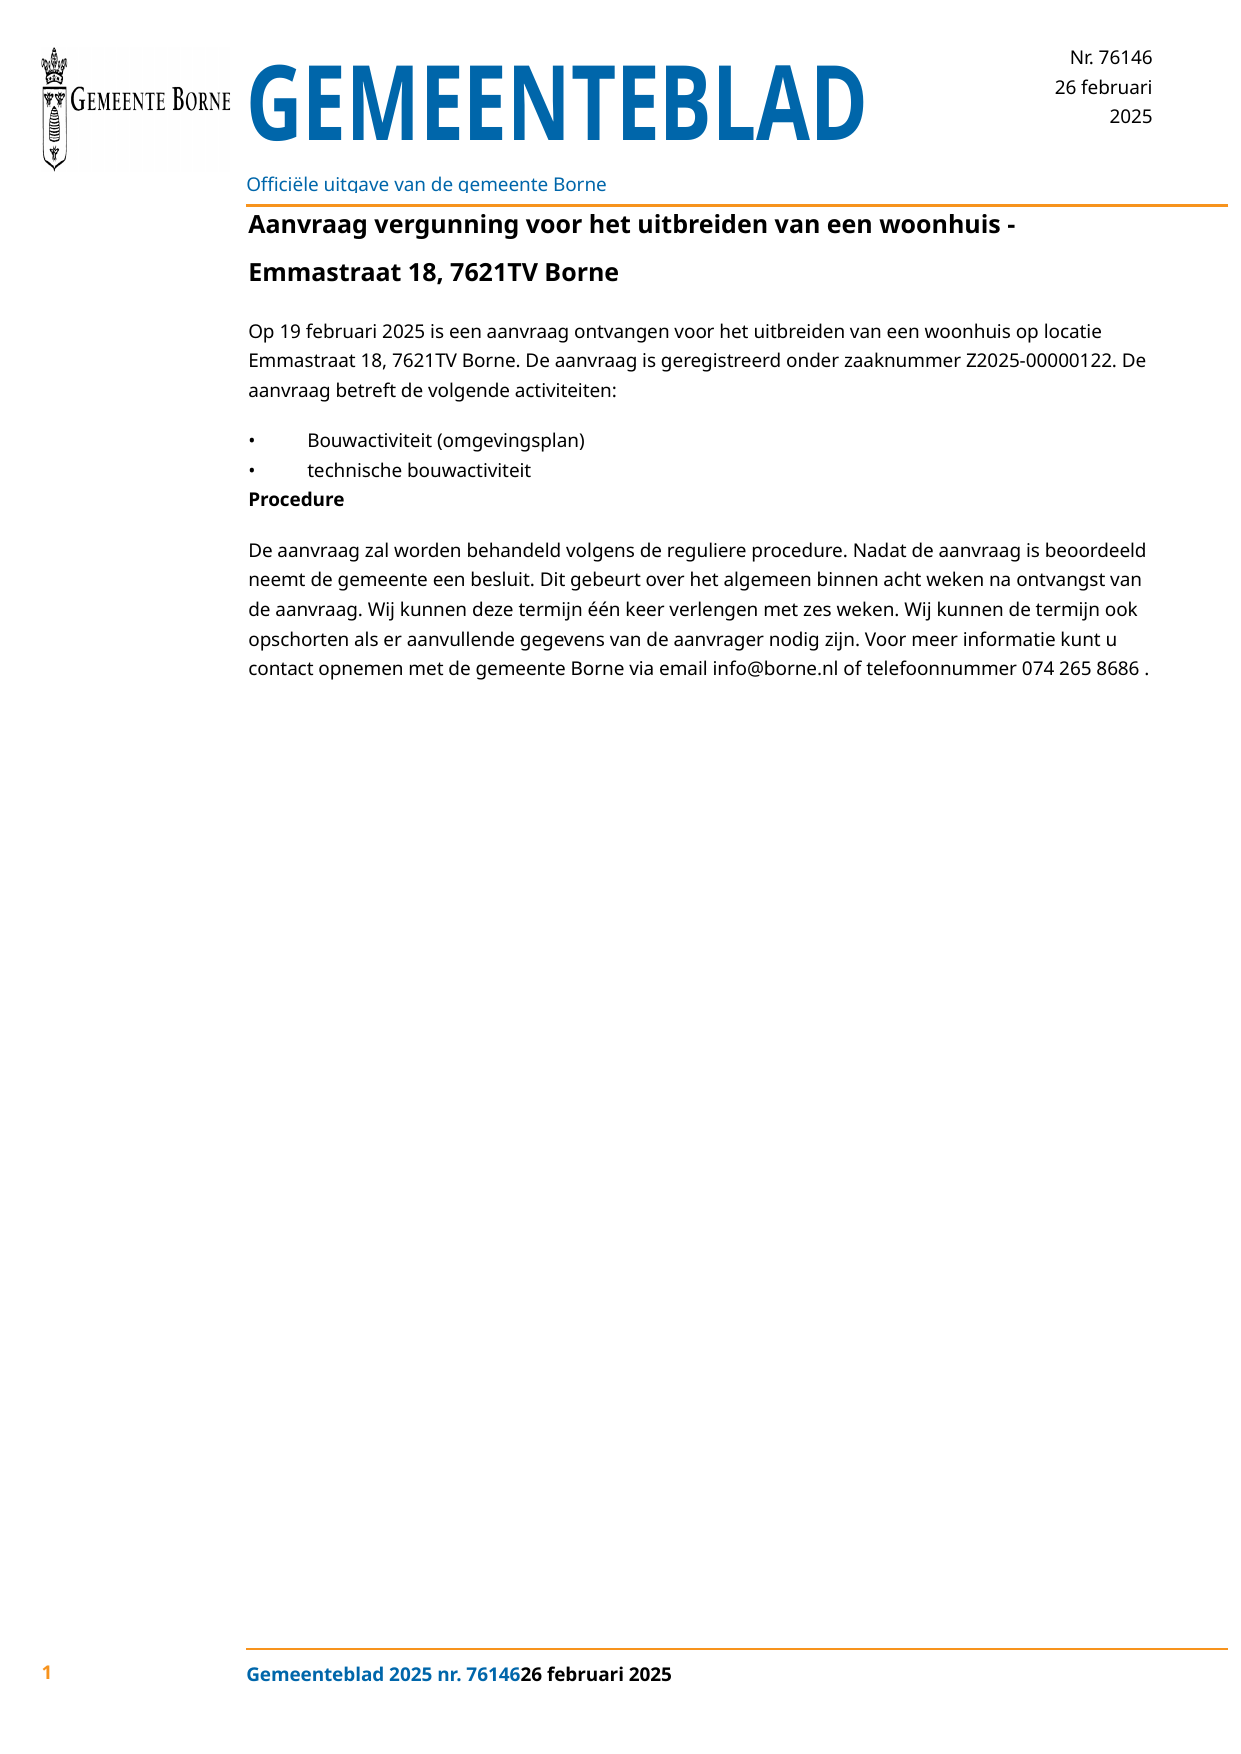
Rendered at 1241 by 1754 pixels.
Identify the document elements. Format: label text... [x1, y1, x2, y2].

text Procedure [248, 487, 1152, 512]
text De aanvraag zal worden behandeld volgens de reguliere procedure. Nadat de aanvraag is beoordeeld neemt de gemeente een besluit. Dit gebeurt over het algemeen binnen acht weken na ontvangst van de aanvraag. Wij kunnen deze termijn één keer verlengen met zes weken. Wij kunnen de termijn ook opschorten als er aanvullende gegevens van de aanvrager nodig zijn. Voor meer informatie kunt u contact opnemen met de gemeente Borne via email info@borne.nl of telefoonnummer 074 265 8686 . [248, 537, 1152, 681]
list technische bouwactiviteit [248, 457, 1152, 483]
list Bouwactiviteit (omgevingsplan) [248, 427, 1152, 453]
picture [41, 47, 231, 172]
text Op 19 februari 2025 is een aanvraag ontvangen voor het uitbreiden van een woonhuis op locatie Emmastraat 18, 7621TV Borne. De aanvraag is geregistreerd onder zaaknummer Z2025-00000122. De aanvraag betreft de volgende activiteiten: [248, 318, 1152, 403]
text Aanvraag vergunning voor het uitbreiden van een woonhuis - Emmastraat 18, 7621TV Borne [248, 207, 1152, 288]
